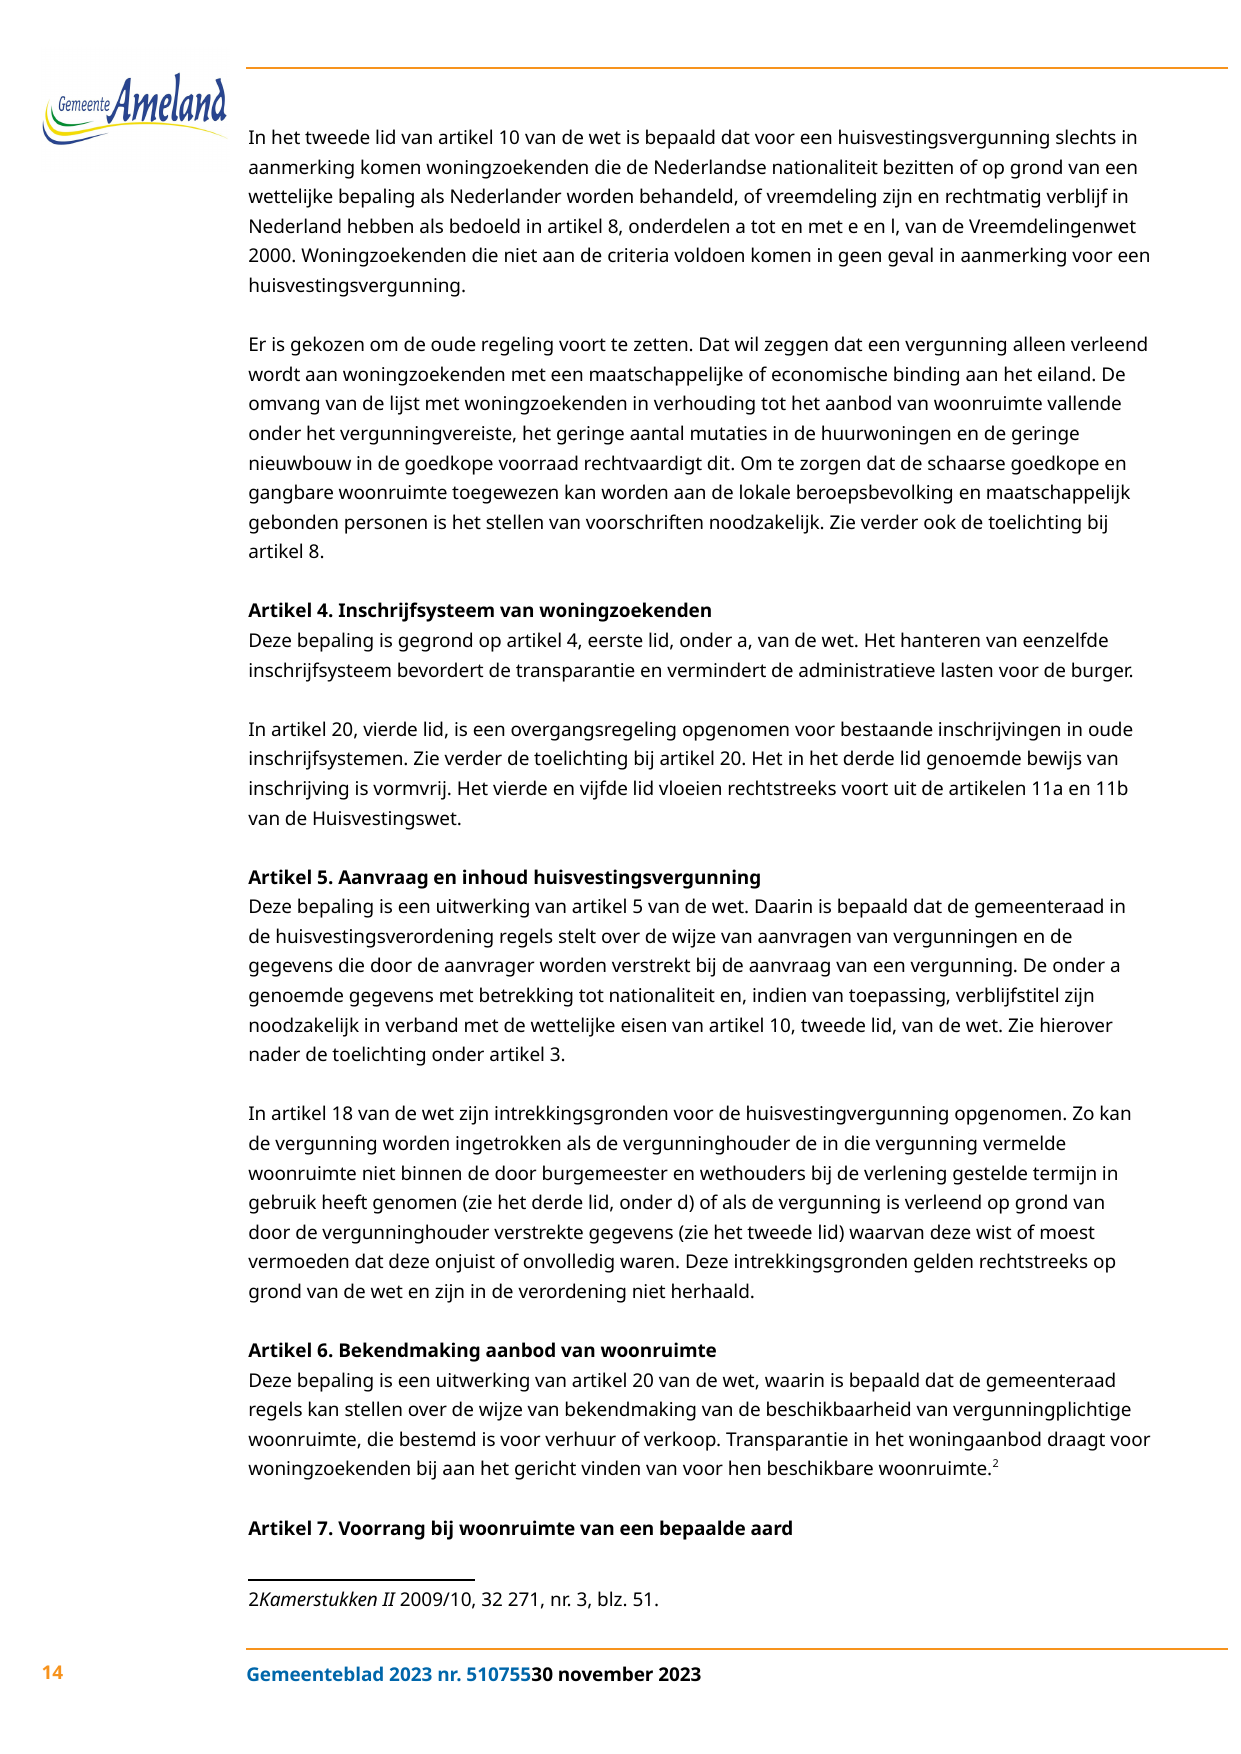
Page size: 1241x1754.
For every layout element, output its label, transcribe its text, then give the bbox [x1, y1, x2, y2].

text Artikel 6. Bekendmaking aanbod van woonruimte [248, 1337, 1152, 1363]
text Artikel 5. Aanvraag en inhoud huisvestingsvergunning [248, 864, 1152, 890]
picture [41, 47, 231, 172]
text In artikel 20, vierde lid, is een overgangsregeling opgenomen voor bestaande inschrijvingen in oude inschrijfsystemen. Zie verder de toelichting bij artikel 20. Het in het derde lid genoemde bewijs van inschrijving is vormvrij. Het vierde en vijfde lid vloeien rechtstreeks voort uit de artikelen 11a en 11b van de Huisvestingswet. [248, 716, 1152, 831]
text Kamerstukken II 2009/10, 32 271, nr. 3, blz. 51. [248, 1586, 1152, 1612]
text In artikel 18 van de wet zijn intrekkingsgronden voor de huisvestingvergunning opgenomen. Zo kan de vergunning worden ingetrokken als de vergunninghouder de in die vergunning vermelde woonruimte niet binnen de door burgemeester en wethouders bij de verlening gestelde termijn in gebruik heeft genomen (zie het derde lid, onder d) of als de vergunning is verleend op grond van door de vergunninghouder verstrekte gegevens (zie het tweede lid) waarvan deze wist of moest vermoeden dat deze onjuist of onvolledig waren. Deze intrekkingsgronden gelden rechtstreeks op grond van de wet en zijn in de verordening niet herhaald. [248, 1101, 1152, 1304]
text Deze bepaling is gegrond op artikel 4, eerste lid, onder a, van de wet. Het hanteren van eenzelfde inschrijfsysteem bevordert de transparantie en vermindert de administratieve lasten voor de burger. [248, 627, 1152, 683]
text Artikel 4. Inschrijfsysteem van woningzoekenden [248, 598, 1152, 623]
text Artikel 7. Voorrang bij woonruimte van een bepaalde aard [248, 1515, 1152, 1541]
text In het tweede lid van artikel 10 van de wet is bepaald dat voor een huisvestingsvergunning slechts in aanmerking komen woningzoekenden die de Nederlandse nationaliteit bezitten of op grond van een wettelijke bepaling als Nederlander worden behandeld, of vreemdeling zijn en rechtmatig verblijf in Nederland hebben als bedoeld in artikel 8, onderdelen a tot en met e en l, van de Vreemdelingenwet 2000. Woningzoekenden die niet aan de criteria voldoen komen in geen geval in aanmerking voor een huisvestingsvergunning. [248, 124, 1152, 298]
text Er is gekozen om de oude regeling voort te zetten. Dat wil zeggen dat een vergunning alleen verleend wordt aan woningzoekenden met een maatschappelijke of economische binding aan het eiland. De omvang van de lijst met woningzoekenden in verhouding tot het aanbod van woonruimte vallende onder het vergunningvereiste, het geringe aantal mutaties in de huurwoningen en de geringe nieuwbouw in de goedkope voorraad rechtvaardigt dit. Om te zorgen dat de schaarse goedkope en gangbare woonruimte toegewezen kan worden aan de lokale beroepsbevolking en maatschappelijk gebonden personen is het stellen van voorschriften noodzakelijk. Zie verder ook de toelichting bij artikel 8. [248, 331, 1152, 564]
text Deze bepaling is een uitwerking van artikel 20 van de wet, waarin is bepaald dat de gemeenteraad regels kan stellen over de wijze van bekendmaking van de beschikbaarheid van vergunningplichtige woonruimte, die bestemd is voor verhuur of verkoop. Transparantie in het woningaanbod draagt voor woningzoekenden bij aan het gericht vinden van voor hen beschikbare woonruimte. [248, 1367, 1152, 1481]
text Deze bepaling is een uitwerking van artikel 5 van de wet. Daarin is bepaald dat de gemeenteraad in de huisvestingsverordening regels stelt over de wijze van aanvragen van vergunningen en de gegevens die door de aanvrager worden verstrekt bij de aanvraag van een vergunning. De onder a genoemde gegevens met betrekking tot nationaliteit en, indien van toepassing, verblijfstitel zijn noodzakelijk in verband met de wettelijke eisen van artikel 10, tweede lid, van de wet. Zie hierover nader de toelichting onder artikel 3. [248, 893, 1152, 1067]
